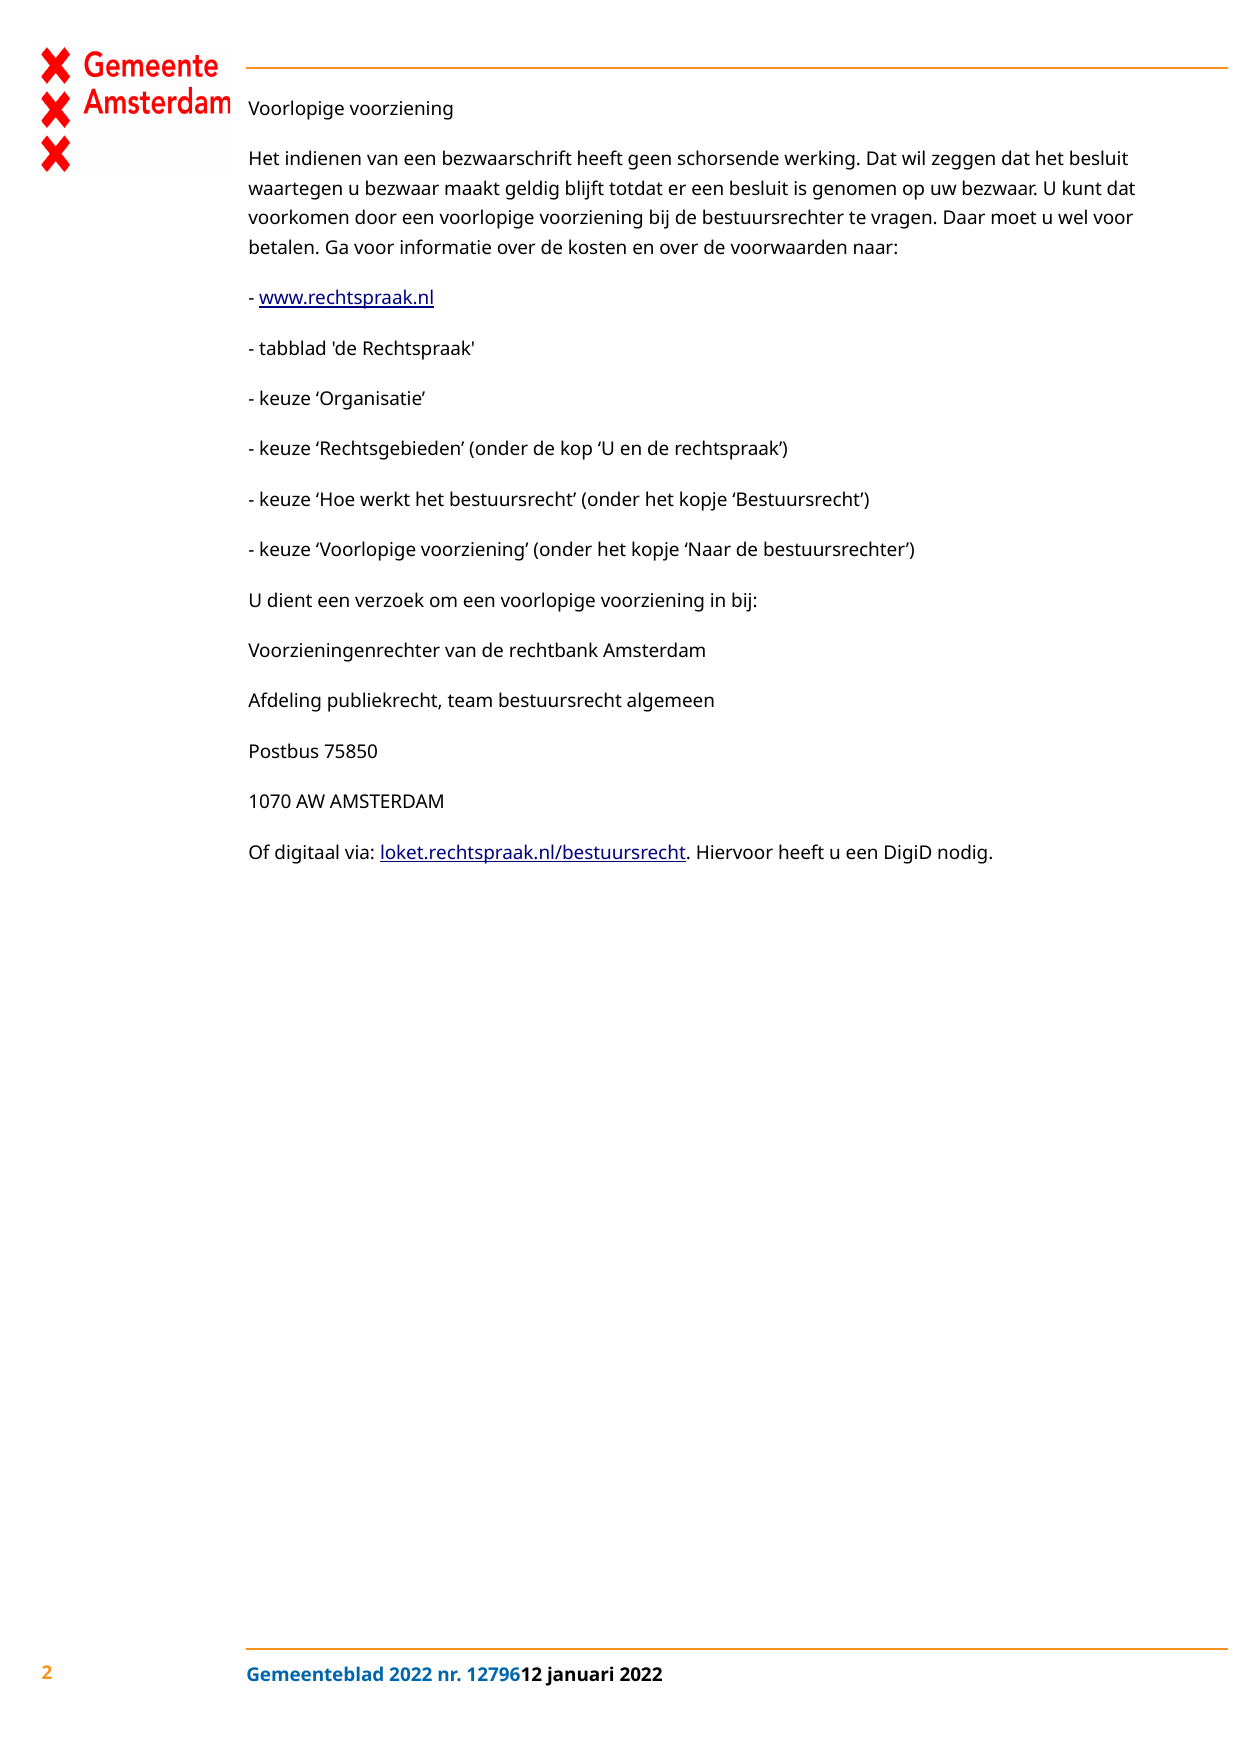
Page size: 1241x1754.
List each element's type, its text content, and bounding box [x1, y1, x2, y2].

text Voorlopige voorziening [248, 95, 1152, 121]
text - keuze ‘Rechtsgebieden’ (onder de kop ‘U en de rechtspraak’) [248, 436, 1152, 461]
text Voorzieningenrechter van de rechtbank Amsterdam [248, 637, 1152, 663]
text 1070 AW AMSTERDAM [248, 788, 1152, 814]
text - keuze ‘Hoe werkt het bestuursrecht’ (onder het kopje ‘Bestuursrecht’) [248, 486, 1152, 512]
text Postbus 75850 [248, 738, 1152, 764]
text - keuze ‘Organisatie’ [248, 385, 1152, 411]
text Het indienen van een bezwaarschrift heeft geen schorsende werking. Dat wil zeggen dat het besluit waartegen u bezwaar maakt geldig blijft totdat er een besluit is genomen op uw bezwaar. U kunt dat voorkomen door een voorlopige voorziening bij de bestuursrechter te vragen. Daar moet u wel voor betalen. Ga voor informatie over de kosten en over de voorwaarden naar: [248, 145, 1152, 260]
text U dient een verzoek om een voorlopige voorziening in bij: [248, 587, 1152, 613]
text - tabblad 'de Rechtspraak' [248, 335, 1152, 361]
picture [41, 47, 231, 172]
text Afdeling publiekrecht, team bestuursrecht algemeen [248, 688, 1152, 713]
text - keuze ‘Voorlopige voorziening’ (onder het kopje ‘Naar de bestuursrechter’) [248, 536, 1152, 562]
text Of digitaal via: loket.rechtspraak.nl/bestuursrecht. Hiervoor heeft u een DigiD nodig. [248, 839, 1152, 865]
text - www.rechtspraak.nl [248, 284, 1152, 310]
